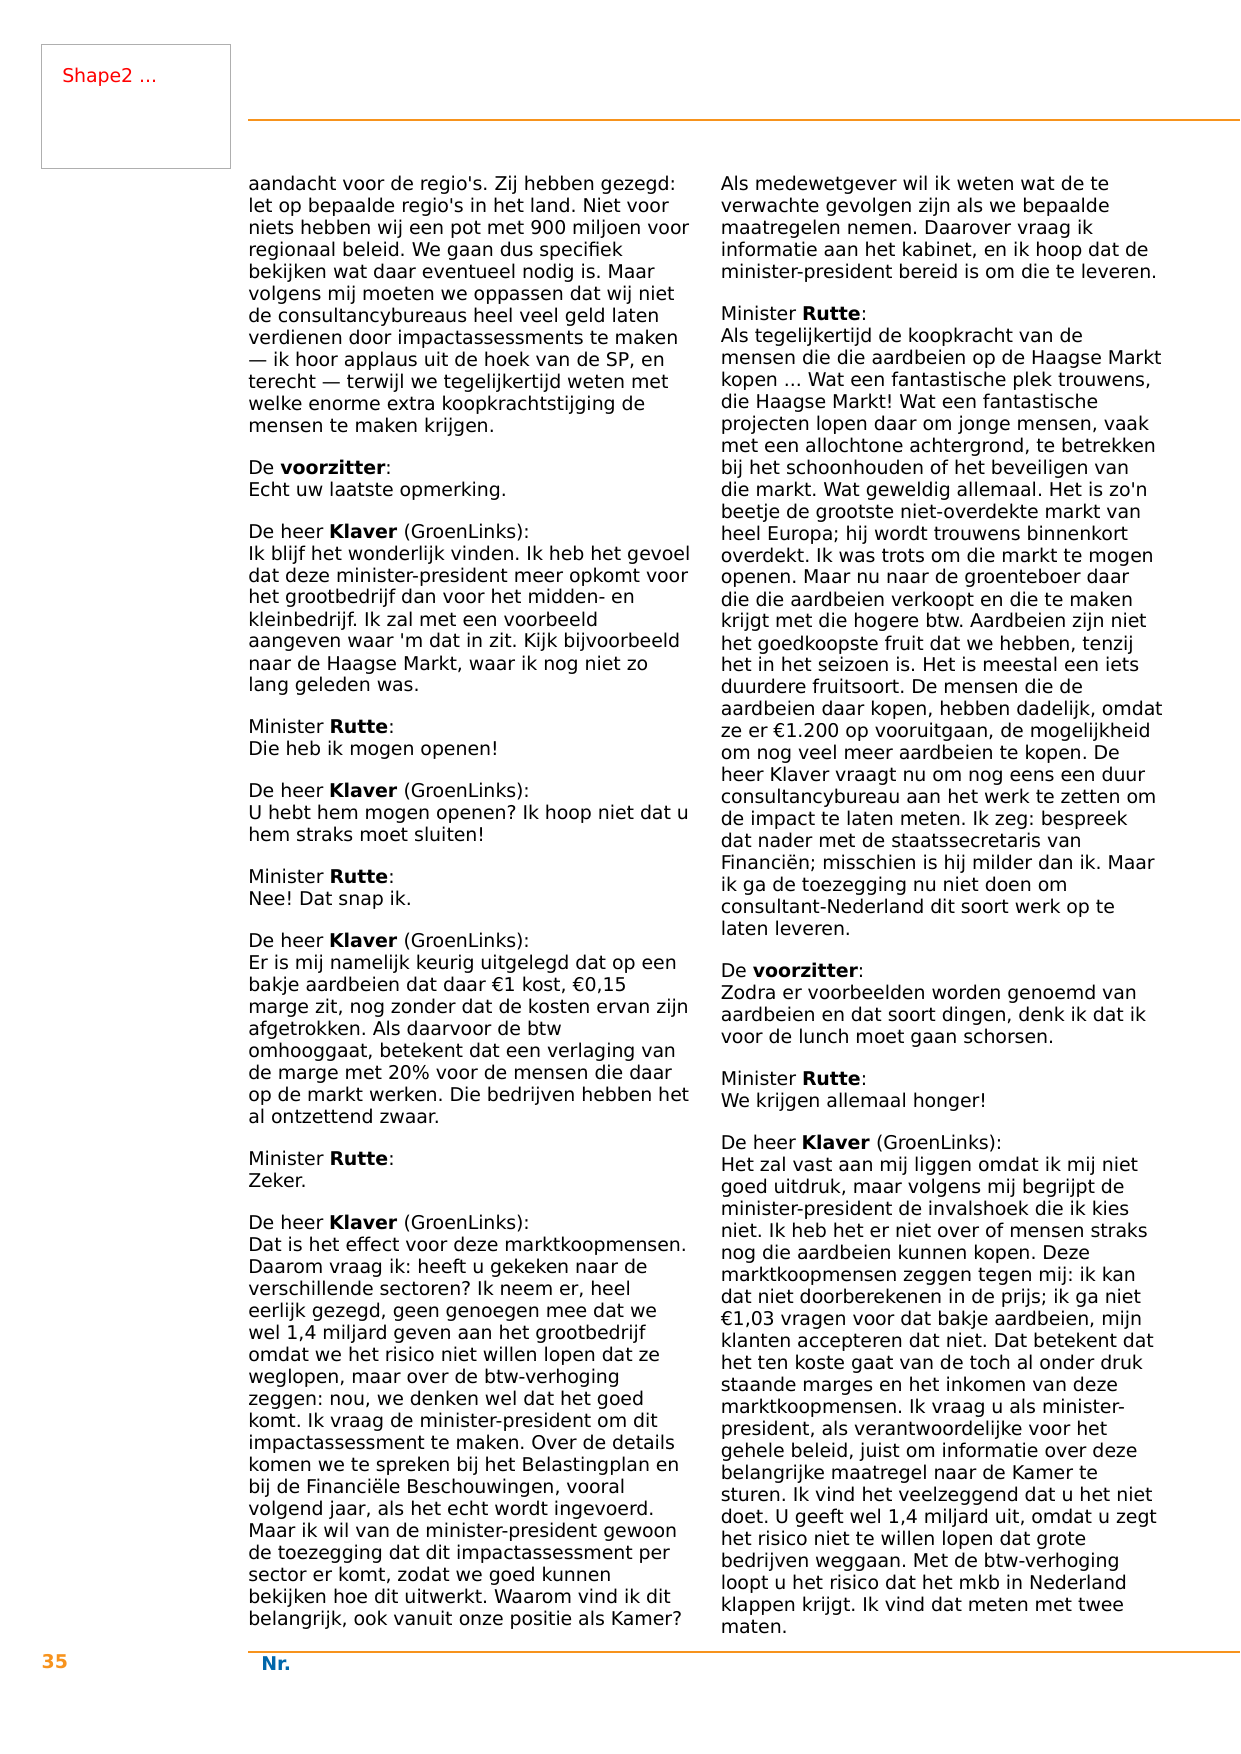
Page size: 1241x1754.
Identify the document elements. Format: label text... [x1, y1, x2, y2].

text U hebt hem mogen openen? Ik hoop niet dat u hem straks moet sluiten! [248, 802, 691, 846]
text Zodra er voorbeelden worden genoemd van aardbeien en dat soort dingen, denk ik dat ik voor de lunch moet gaan schorsen. [721, 982, 1163, 1048]
text Minister Rutte: [248, 1148, 691, 1170]
text Minister Rutte: [721, 1068, 1163, 1090]
text De heer Klaver (GroenLinks): [721, 1132, 1163, 1154]
text De heer Klaver (GroenLinks): [248, 780, 691, 802]
text We krijgen allemaal honger! [721, 1090, 1163, 1112]
text Minister Rutte: [721, 303, 1163, 325]
text Als tegelijkertijd de koopkracht van de mensen die die aardbeien op de Haagse Markt kopen ... Wat een fantastische plek trouwens, die Haagse Markt! Wat een fantastische projecten lopen daar om jonge mensen, vaak met een allochtone achtergrond, te betrekken bij het schoonhouden of het beveiligen van die markt. Wat geweldig allemaal. Het is zo'n beetje de grootste niet-overdekte markt van heel Europa; hij wordt trouwens binnenkort overdekt. Ik was trots om die markt te mogen openen. Maar nu naar de groenteboer daar die die aardbeien verkoopt en die te maken krijgt met die hogere btw. Aardbeien zijn niet het goedkoopste fruit dat we hebben, tenzij het in het seizoen is. Het is meestal een iets duurdere fruitsoort. De mensen die de aardbeien daar kopen, hebben dadelijk, omdat ze er €1.200 op vooruitgaan, de mogelijkheid om nog veel meer aardbeien te kopen. De heer Klaver vraagt nu om nog eens een duur consultancybureau aan het werk te zetten om de impact te laten meten. Ik zeg: bespreek dat nader met de staatssecretaris van Financiën; misschien is hij milder dan ik. Maar ik ga de toezegging nu niet doen om consultant-Nederland dit soort werk op te laten leveren. [721, 325, 1163, 940]
text De heer Klaver (GroenLinks): [248, 930, 691, 952]
text De voorzitter: [248, 457, 691, 478]
text Dat is het effect voor deze marktkoopmensen. Daarom vraag ik: heeft u gekeken naar de verschillende sectoren? Ik neem er, heel eerlijk gezegd, geen genoegen mee dat we wel 1,4 miljard geven aan het grootbedrijf omdat we het risico niet willen lopen dat ze weglopen, maar over de btw-verhoging zeggen: nou, we denken wel dat het goed komt. Ik vraag de minister-president om dit impactassessment te maken. Over de details komen we te spreken bij het Belastingplan en bij de Financiële Beschouwingen, vooral volgend jaar, als het echt wordt ingevoerd. Maar ik wil van de minister-president gewoon de toezegging dat dit impactassessment per sector er komt, zodat we goed kunnen bekijken hoe dit uitwerkt. Waarom vind ik dit belangrijk, ook vanuit onze positie als Kamer? [248, 1234, 691, 1629]
text Echt uw laatste opmerking. [248, 478, 691, 501]
text Ik blijf het wonderlijk vinden. Ik heb het gevoel dat deze minister-president meer opkomt voor het grootbedrijf dan voor het midden- en kleinbedrijf. Ik zal met een voorbeeld aangeven waar 'm dat in zit. Kijk bijvoorbeeld naar de Haagse Markt, waar ik nog niet zo lang geleden was. [248, 542, 691, 696]
text Het zal vast aan mij liggen omdat ik mij niet goed uitdruk, maar volgens mij begrijpt de minister-president de invalshoek die ik kies niet. Ik heb het er niet over of mensen straks nog die aardbeien kunnen kopen. Deze marktkoopmensen zeggen tegen mij: ik kan dat niet doorberekenen in de prijs; ik ga niet €1,03 vragen voor dat bakje aardbeien, mijn klanten accepteren dat niet. Dat betekent dat het ten koste gaat van de toch al onder druk staande marges en het inkomen van deze marktkoopmensen. Ik vraag u als minister-president, als verantwoordelijke voor het gehele beleid, juist om informatie over deze belangrijke maatregel naar de Kamer te sturen. Ik vind het veelzeggend dat u het niet doet. U geeft wel 1,4 miljard uit, omdat u zegt het risico niet te willen lopen dat grote bedrijven weggaan. Met de btw-verhoging loopt u het risico dat het mkb in Nederland klappen krijgt. Ik vind dat meten met twee maten. [721, 1154, 1163, 1637]
text Die heb ik mogen openen! [248, 738, 691, 760]
text Zeker. [248, 1170, 691, 1192]
text aandacht voor de regio's. Zij hebben gezegd: let op bepaalde regio's in het land. Niet voor niets hebben wij een pot met 900 miljoen voor regionaal beleid. We gaan dus specifiek bekijken wat daar eventueel nodig is. Maar volgens mij moeten we oppassen dat wij niet de consultancybureaus heel veel geld laten verdienen door impactassessments te maken — ik hoor applaus uit de hoek van de SP, en terecht — terwijl we tegelijkertijd weten met welke enorme extra koopkrachtstijging de mensen te maken krijgen. [248, 173, 691, 437]
text Er is mij namelijk keurig uitgelegd dat op een bakje aardbeien dat daar €1 kost, €0,15 marge zit, nog zonder dat de kosten ervan zijn afgetrokken. Als daarvoor de btw omhooggaat, betekent dat een verlaging van de marge met 20% voor de mensen die daar op de markt werken. Die bedrijven hebben het al ontzettend zwaar. [248, 952, 691, 1128]
text De heer Klaver (GroenLinks): [248, 1212, 691, 1234]
text Als medewetgever wil ik weten wat de te verwachte gevolgen zijn als we bepaalde maatregelen nemen. Daarover vraag ik informatie aan het kabinet, en ik hoop dat de minister-president bereid is om die te leveren. [721, 173, 1163, 283]
text Nee! Dat snap ik. [248, 888, 691, 910]
text De voorzitter: [721, 960, 1163, 982]
text Minister Rutte: [248, 866, 691, 888]
text Minister Rutte: [248, 716, 691, 738]
text De heer Klaver (GroenLinks): [248, 521, 691, 542]
